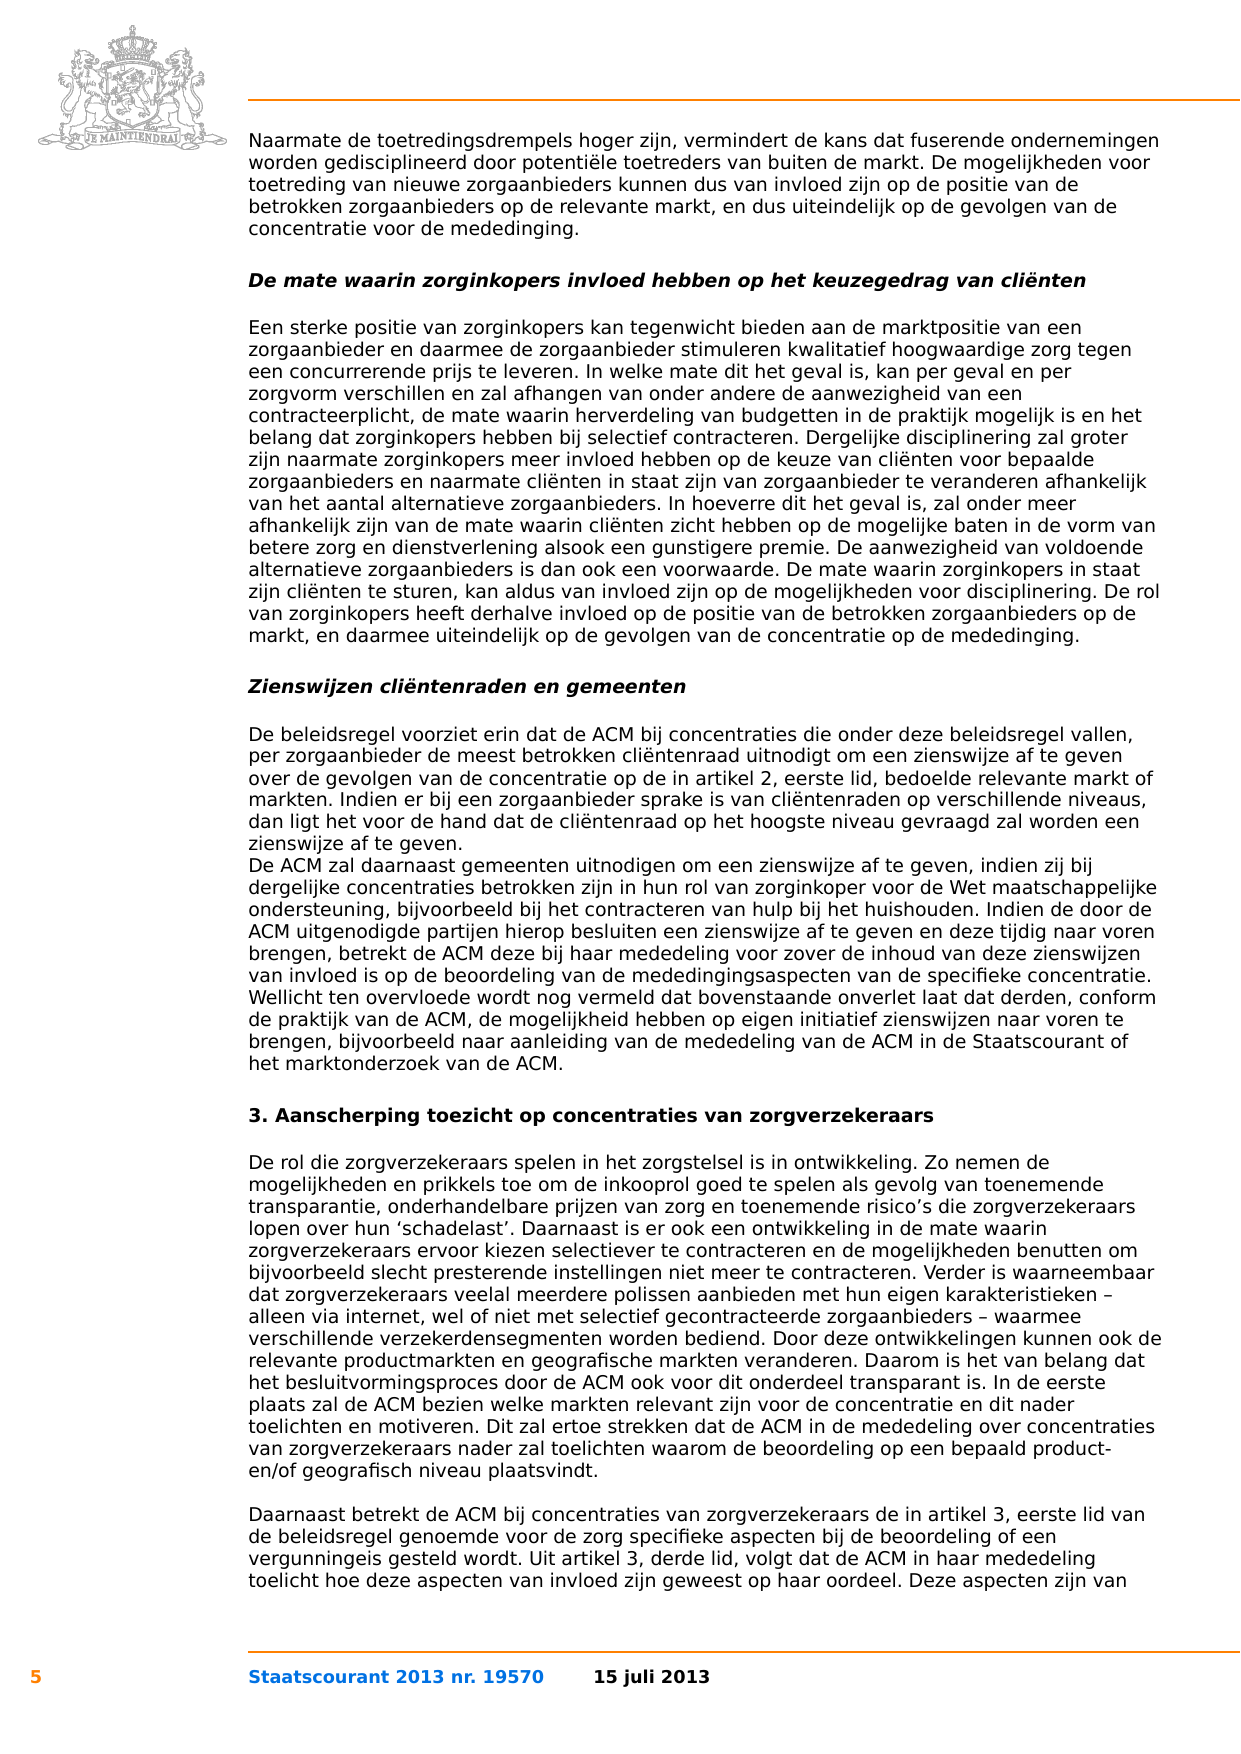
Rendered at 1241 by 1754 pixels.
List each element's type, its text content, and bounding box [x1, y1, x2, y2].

text Daarnaast betrekt de ACM bij concentraties van zorgverzekeraars de in artikel 3, eerste lid van de beleidsregel genoemde voor de zorg specifieke aspecten bij de beoordeling of een vergunningeis gesteld wordt. Uit artikel 3, derde lid, volgt dat de ACM in haar mededeling toelicht hoe deze aspecten van invloed zijn geweest op haar oordeel. Deze aspecten zijn van [248, 1504, 1163, 1592]
subtitle De mate waarin zorginkopers invloed hebben op het keuzegedrag van cliënten [248, 270, 1163, 292]
text De beleidsregel voorziet erin dat de ACM bij concentraties die onder deze beleidsregel vallen, per zorgaanbieder de meest betrokken cliëntenraad uitnodigt om een zienswijze af te geven over de gevolgen van de concentratie op de in artikel 2, eerste lid, bedoelde relevante markt of markten. Indien er bij een zorgaanbieder sprake is van cliëntenraden op verschillende niveaus, dan ligt het voor de hand dat de cliëntenraad op het hoogste niveau gevraagd zal worden een zienswijze af te geven. [248, 723, 1163, 855]
text De ACM zal daarnaast gemeenten uitnodigen om een zienswijze af te geven, indien zij bij dergelijke concentraties betrokken zijn in hun rol van zorginkoper voor de Wet maatschappelijke ondersteuning, bijvoorbeeld bij het contracteren van hulp bij het huishouden. Indien de door de ACM uitgenodigde partijen hierop besluiten een zienswijze af te geven en deze tijdig naar voren brengen, betrekt de ACM deze bij haar mededeling voor zover de inhoud van deze zienswijzen van invloed is op de beoordeling van de mededingingsaspecten van de specifieke concentratie. [248, 855, 1163, 987]
text Naarmate de toetredingsdrempels hoger zijn, vermindert de kans dat fuserende ondernemingen worden gedisciplineerd door potentiële toetreders van buiten de markt. De mogelijkheden voor toetreding van nieuwe zorgaanbieders kunnen dus van invloed zijn op de positie van de betrokken zorgaanbieders op de relevante markt, en dus uiteindelijk op de gevolgen van de concentratie voor de mededinging. [248, 130, 1163, 240]
text Een sterke positie van zorginkopers kan tegenwicht bieden aan de marktpositie van een zorgaanbieder en daarmee de zorgaanbieder stimuleren kwalitatief hoogwaardige zorg tegen een concurrerende prijs te leveren. In welke mate dit het geval is, kan per geval en per zorgvorm verschillen en zal afhangen van onder andere de aanwezigheid van een contracteerplicht, de mate waarin herverdeling van budgetten in de praktijk mogelijk is en het belang dat zorginkopers hebben bij selectief contracteren. Dergelijke disciplinering zal groter zijn naarmate zorginkopers meer invloed hebben op de keuze van cliënten voor bepaalde zorgaanbieders en naarmate cliënten in staat zijn van zorgaanbieder te veranderen afhankelijk van het aantal alternatieve zorgaanbieders. In hoeverre dit het geval is, zal onder meer afhankelijk zijn van de mate waarin cliënten zicht hebben op de mogelijke baten in de vorm van betere zorg en dienstverlening alsook een gunstigere premie. De aanwezigheid van voldoende alternatieve zorgaanbieders is dan ook een voorwaarde. De mate waarin zorginkopers in staat zijn cliënten te sturen, kan aldus van invloed zijn op de mogelijkheden voor disciplinering. De rol van zorginkopers heeft derhalve invloed op de positie van de betrokken zorgaanbieders op de markt, en daarmee uiteindelijk op de gevolgen van de concentratie op de mededinging. [248, 317, 1163, 646]
subtitle 3. Aanscherping toezicht op concentraties van zorgverzekeraars [248, 1105, 1163, 1127]
picture [38, 25, 227, 150]
text Wellicht ten overvloede wordt nog vermeld dat bovenstaande onverlet laat dat derden, conform de praktijk van de ACM, de mogelijkheid hebben op eigen initiatief zienswijzen naar voren te brengen, bijvoorbeeld naar aanleiding van de mededeling van de ACM in de Staatscourant of het marktonderzoek van de ACM. [248, 987, 1163, 1075]
subtitle Zienswijzen cliëntenraden en gemeenten [248, 676, 1163, 698]
text De rol die zorgverzekeraars spelen in het zorgstelsel is in ontwikkeling. Zo nemen de mogelijkheden en prikkels toe om de inkooprol goed te spelen als gevolg van toenemende transparantie, onderhandelbare prijzen van zorg en toenemende risico’s die zorgverzekeraars lopen over hun ‘schadelast’. Daarnaast is er ook een ontwikkeling in de mate waarin zorgverzekeraars ervoor kiezen selectiever te contracteren en de mogelijkheden benutten om bijvoorbeeld slecht presterende instellingen niet meer te contracteren. Verder is waarneembaar dat zorgverzekeraars veelal meerdere polissen aanbieden met hun eigen karakteristieken – alleen via internet, wel of niet met selectief gecontracteerde zorgaanbieders – waarmee verschillende verzekerdensegmenten worden bediend. Door deze ontwikkelingen kunnen ook de relevante productmarkten en geografische markten veranderen. Daarom is het van belang dat het besluitvormingsproces door de ACM ook voor dit onderdeel transparant is. In de eerste plaats zal de ACM bezien welke markten relevant zijn voor de concentratie en dit nader toelichten en motiveren. Dit zal ertoe strekken dat de ACM in de mededeling over concentraties van zorgverzekeraars nader zal toelichten waarom de beoordeling op een bepaald product- en/of geografisch niveau plaatsvindt. [248, 1152, 1163, 1482]
